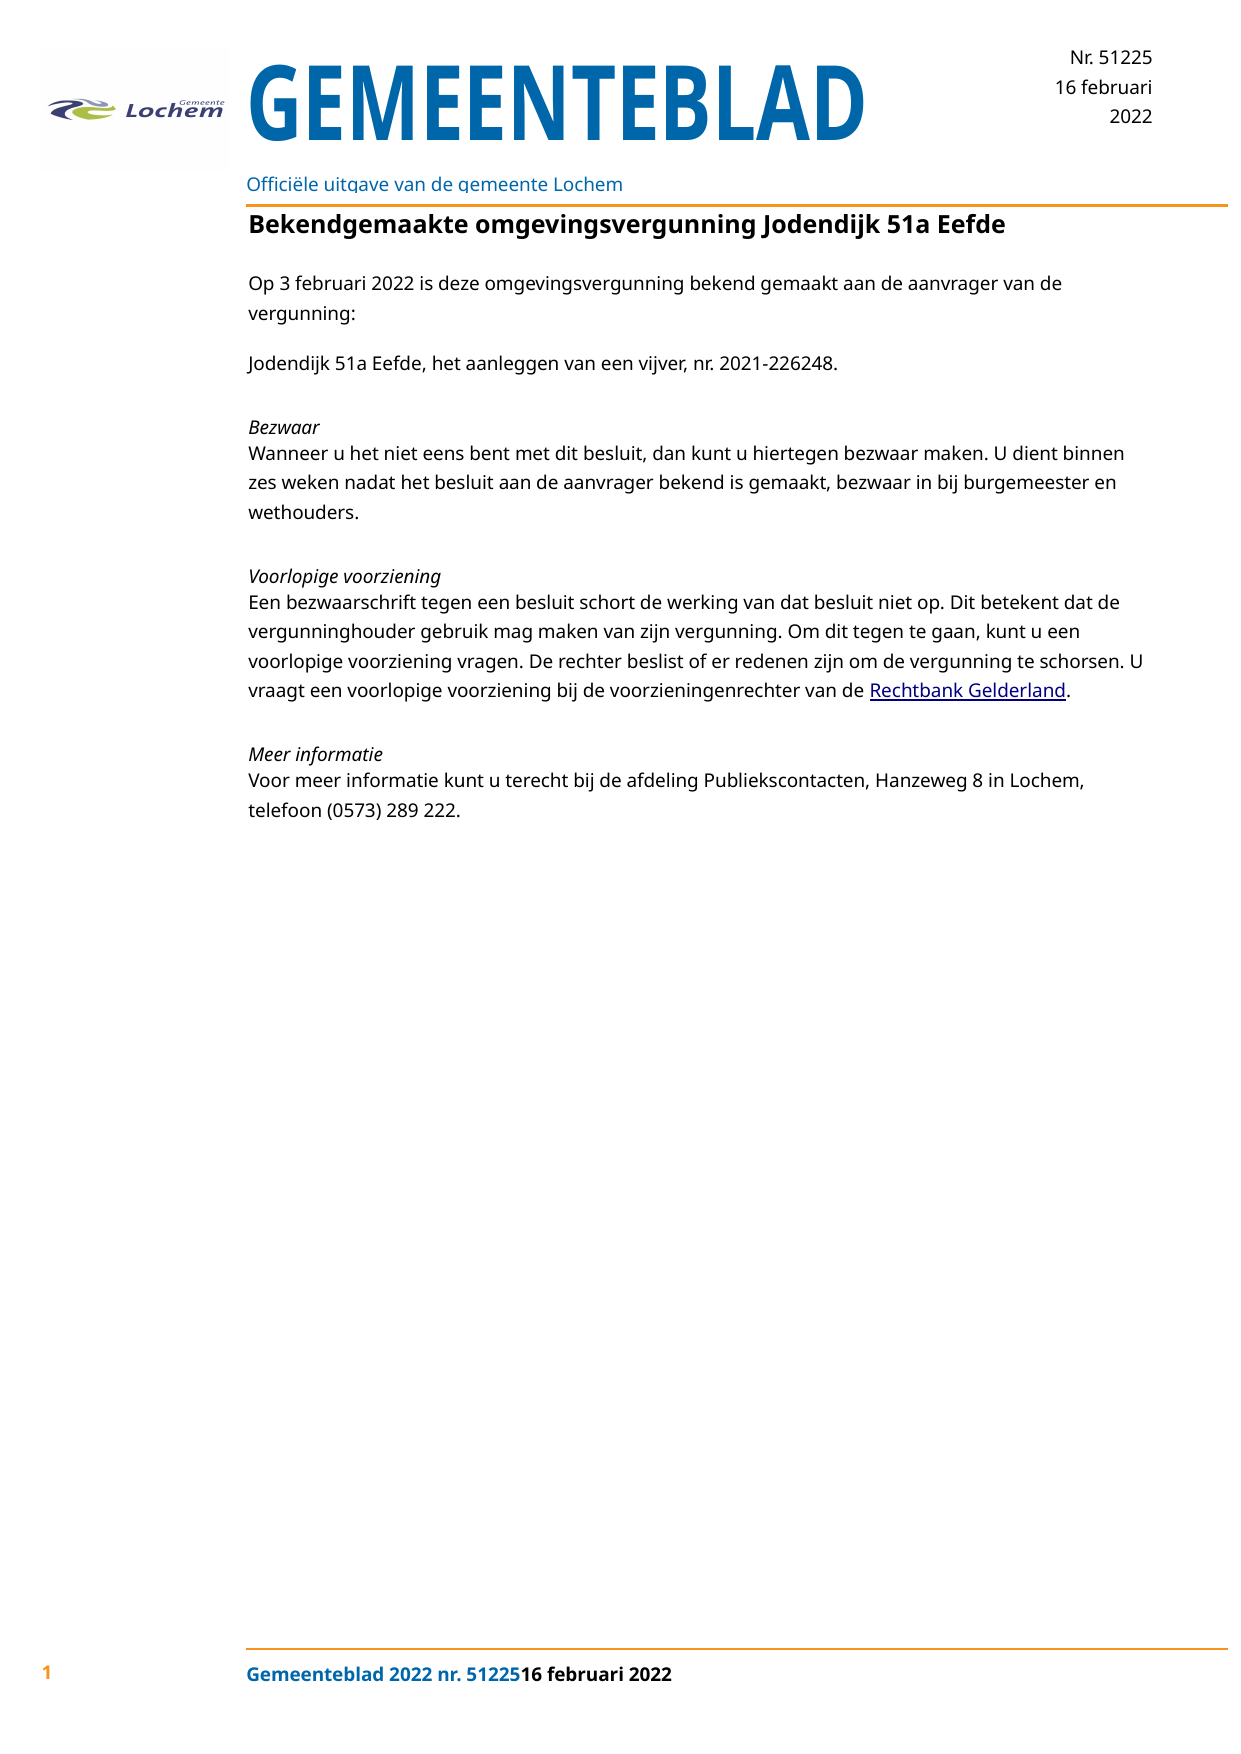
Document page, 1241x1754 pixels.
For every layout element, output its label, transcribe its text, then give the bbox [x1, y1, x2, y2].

text Voorlopige voorziening [248, 563, 1152, 589]
text Jodendijk 51a Eefde, het aanleggen van een vijver, nr. 2021-226248. [248, 350, 1152, 376]
text Een bezwaarschrift tegen een besluit schort de werking van dat besluit niet op. Dit betekent dat de vergunninghouder gebruik mag maken van zijn vergunning. Om dit tegen te gaan, kunt u een voorlopige voorziening vragen. De rechter beslist of er redenen zijn om de vergunning te schorsen. U vraagt een voorlopige voorziening bij de voorzieningenrechter van de Rechtbank Gelderland. [248, 589, 1152, 703]
text Wanneer u het niet eens bent met dit besluit, dan kunt u hiertegen bezwaar maken. U dient binnen zes weken nadat het besluit aan de aanvrager bekend is gemaakt, bezwaar in bij burgemeester en wethouders. [248, 440, 1152, 525]
text Voor meer informatie kunt u terecht bij de afdeling Publiekscontacten, Hanzeweg 8 in Lochem, telefoon (0573) 289 222. [248, 767, 1152, 823]
picture [41, 47, 231, 172]
text Bezwaar [248, 414, 1152, 440]
text Op 3 februari 2022 is deze omgevingsvergunning bekend gemaakt aan de aanvrager van de vergunning: [248, 270, 1152, 326]
text Bekendgemaakte omgevingsvergunning Jodendijk 51a Eefde [248, 207, 1152, 241]
text Meer informatie [248, 742, 1152, 767]
